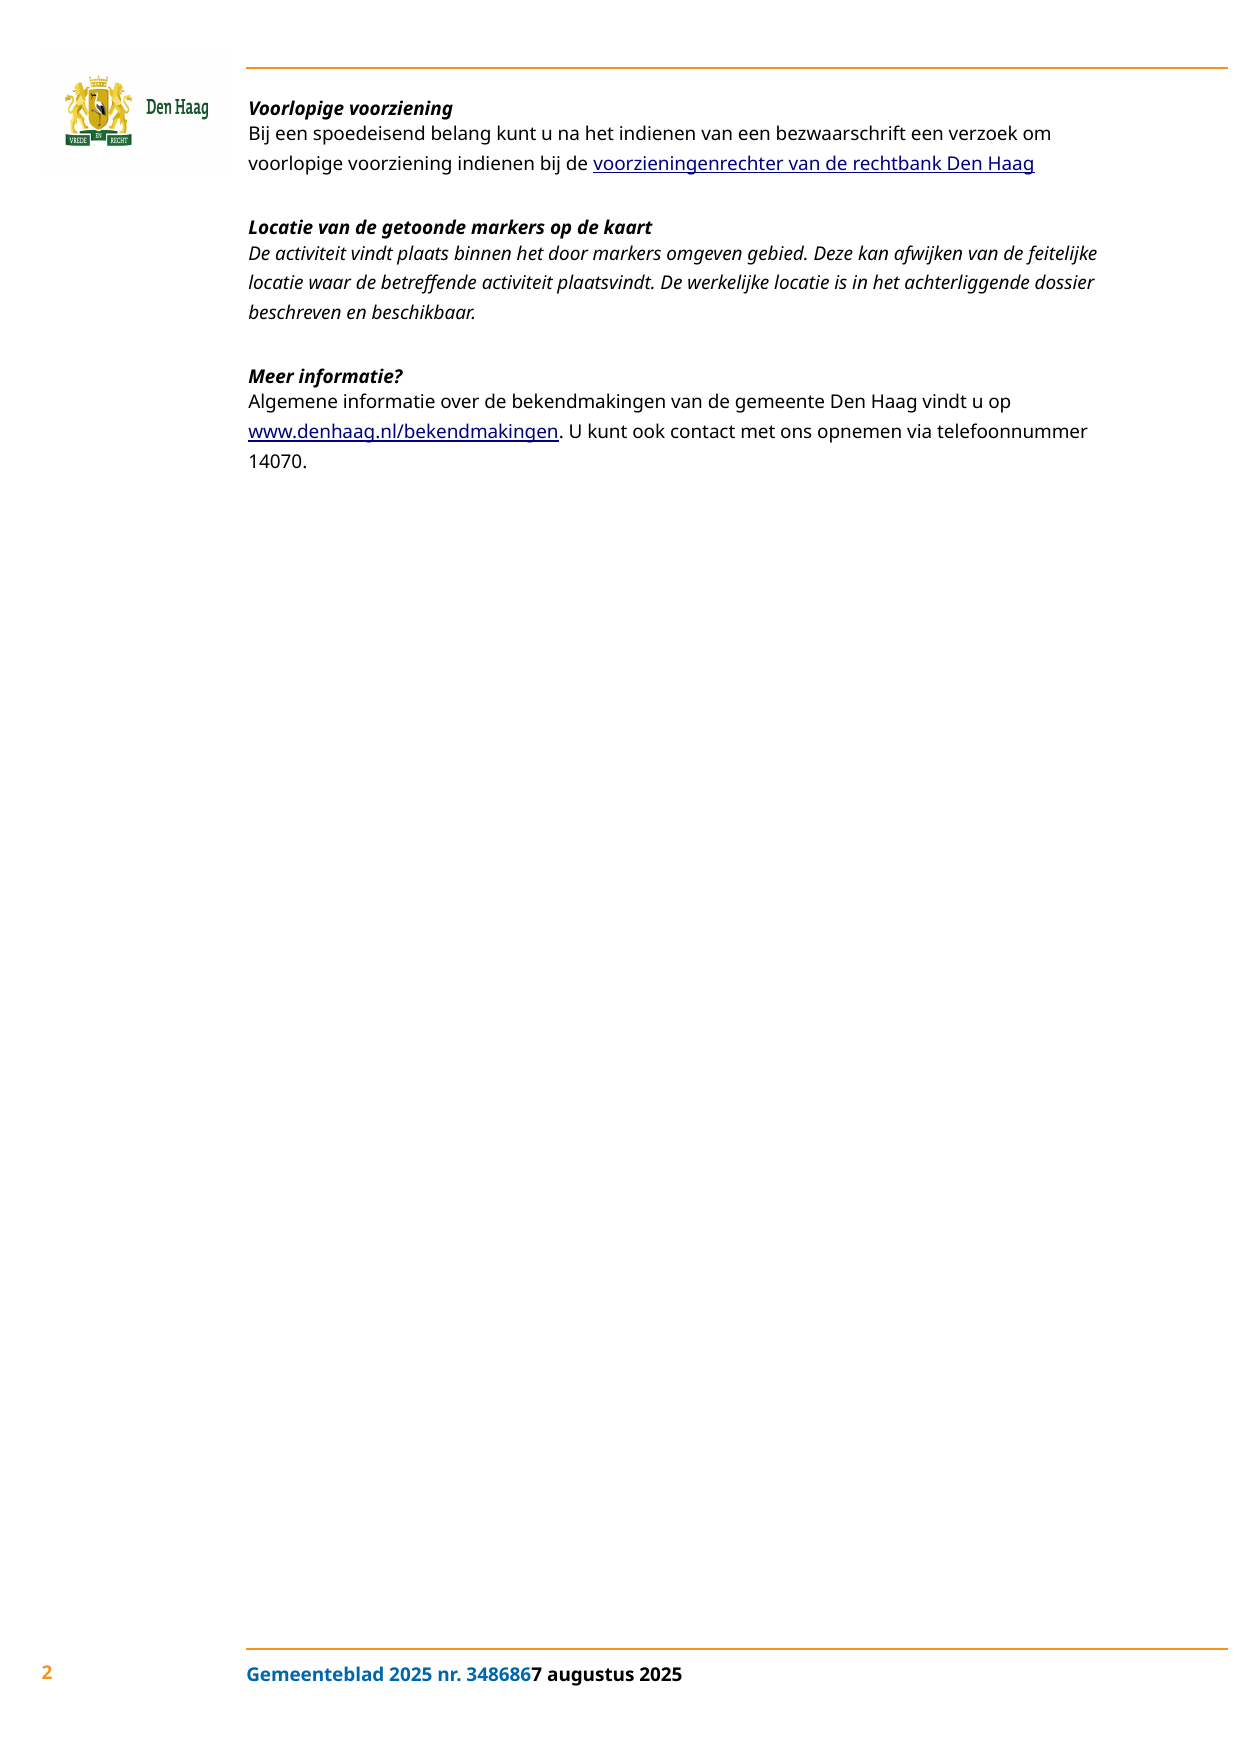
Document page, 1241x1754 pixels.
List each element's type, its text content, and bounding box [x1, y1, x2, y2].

text Algemene informatie over de bekendmakingen van de gemeente Den Haag vindt u op www.denhaag.nl/bekendmakingen. U kunt ook contact met ons opnemen via telefoonnummer 14070. [248, 389, 1152, 473]
text Bij een spoedeisend belang kunt u na het indienen van een bezwaarschrift een verzoek om voorlopige voorziening indienen bij de voorzieningenrechter van de rechtbank Den Haag [248, 121, 1152, 176]
text Voorlopige voorziening [248, 95, 1152, 121]
text Locatie van de getoonde markers op de kaart [248, 214, 1152, 240]
text De activiteit vindt plaats binnen het door markers omgeven gebied. Deze kan afwijken van de feitelijke locatie waar de betreffende activiteit plaatsvindt. De werkelijke locatie is in het achterliggende dossier beschreven en beschikbaar. [248, 240, 1152, 325]
text Meer informatie? [248, 363, 1152, 389]
picture [41, 47, 231, 172]
